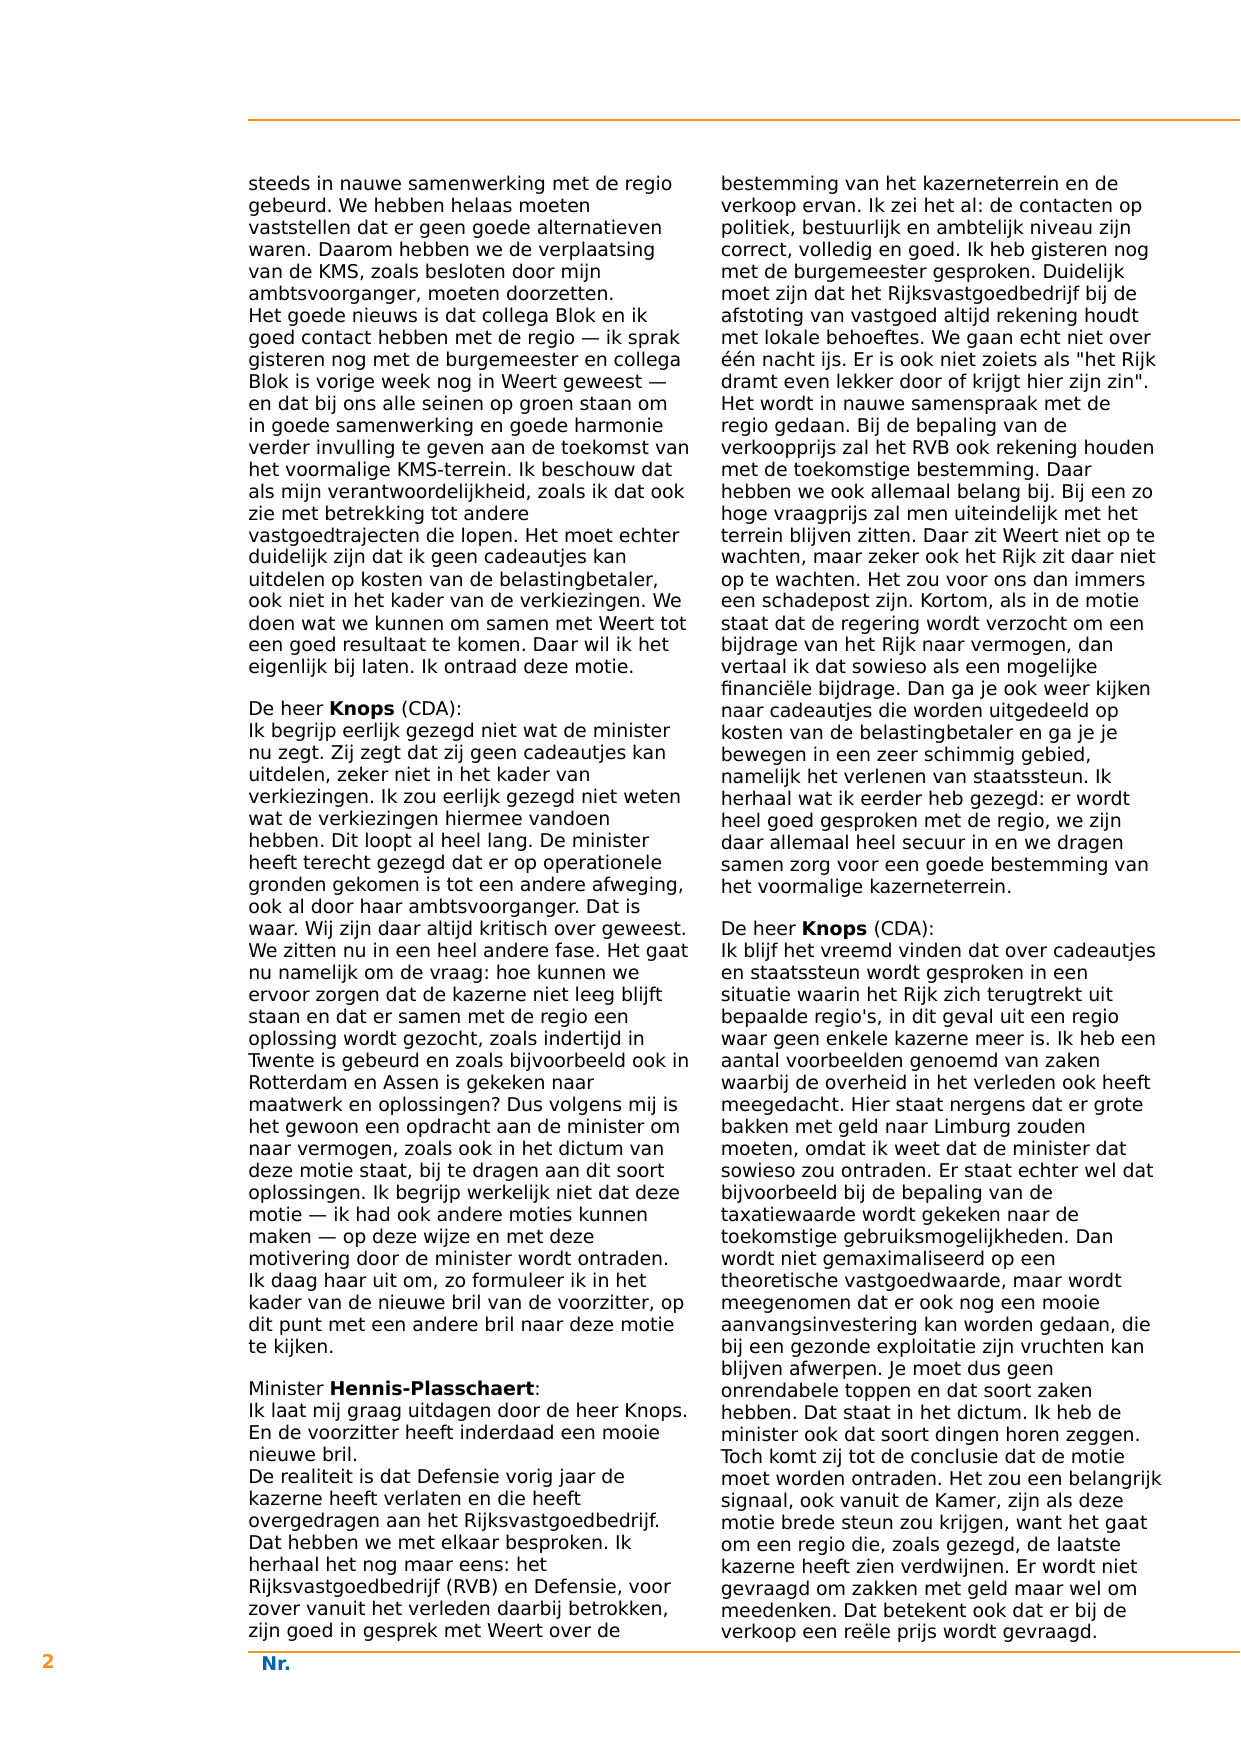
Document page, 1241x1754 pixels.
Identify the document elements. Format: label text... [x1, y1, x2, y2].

text Ik laat mij graag uitdagen door de heer Knops. En de voorzitter heeft inderdaad een mooie nieuwe bril. [248, 1400, 691, 1466]
text De realiteit is dat Defensie vorig jaar de kazerne heeft verlaten en die heeft overgedragen aan het Rijksvastgoedbedrijf. Dat hebben we met elkaar besproken. Ik herhaal het nog maar eens: het Rijksvastgoedbedrijf (RVB) en Defensie, voor zover vanuit het verleden daarbij betrokken, zijn goed in gesprek met Weert over de [248, 1466, 691, 1641]
text De heer Knops (CDA): [721, 918, 1163, 940]
text steeds in nauwe samenwerking met de regio gebeurd. We hebben helaas moeten vaststellen dat er geen goede alternatieven waren. Daarom hebben we de verplaatsing van de KMS, zoals besloten door mijn ambtsvoorganger, moeten doorzetten. [248, 173, 691, 305]
text Ik blijf het vreemd vinden dat over cadeautjes en staatssteun wordt gesproken in een situatie waarin het Rijk zich terugtrekt uit bepaalde regio's, in dit geval uit een regio waar geen enkele kazerne meer is. Ik heb een aantal voorbeelden genoemd van zaken waarbij de overheid in het verleden ook heeft meegedacht. Hier staat nergens dat er grote bakken met geld naar Limburg zouden moeten, omdat ik weet dat de minister dat sowieso zou ontraden. Er staat echter wel dat bijvoorbeeld bij de bepaling van de taxatiewaarde wordt gekeken naar de toekomstige gebruiksmogelijkheden. Dan wordt niet gemaximaliseerd op een theoretische vastgoedwaarde, maar wordt meegenomen dat er ook nog een mooie aanvangsinvestering kan worden gedaan, die bij een gezonde exploitatie zijn vruchten kan blijven afwerpen. Je moet dus geen onrendabele toppen en dat soort zaken hebben. Dat staat in het dictum. Ik heb de minister ook dat soort dingen horen zeggen. Toch komt zij tot de conclusie dat de motie moet worden ontraden. Het zou een belangrijk signaal, ook vanuit de Kamer, zijn als deze motie brede steun zou krijgen, want het gaat om een regio die, zoals gezegd, de laatste kazerne heeft zien verdwijnen. Er wordt niet gevraagd om zakken met geld maar wel om meedenken. Dat betekent ook dat er bij de verkoop een reële prijs wordt gevraagd. [721, 940, 1163, 1643]
text Ik begrijp eerlijk gezegd niet wat de minister nu zegt. Zij zegt dat zij geen cadeautjes kan uitdelen, zeker niet in het kader van verkiezingen. Ik zou eerlijk gezegd niet weten wat de verkiezingen hiermee vandoen hebben. Dit loopt al heel lang. De minister heeft terecht gezegd dat er op operationele gronden gekomen is tot een andere afweging, ook al door haar ambtsvoorganger. Dat is waar. Wij zijn daar altijd kritisch over geweest. We zitten nu in een heel andere fase. Het gaat nu namelijk om de vraag: hoe kunnen we ervoor zorgen dat de kazerne niet leeg blijft staan en dat er samen met de regio een oplossing wordt gezocht, zoals indertijd in Twente is gebeurd en zoals bijvoorbeeld ook in Rotterdam en Assen is gekeken naar maatwerk en oplossingen? Dus volgens mij is het gewoon een opdracht aan de minister om naar vermogen, zoals ook in het dictum van deze motie staat, bij te dragen aan dit soort oplossingen. Ik begrijp werkelijk niet dat deze motie — ik had ook andere moties kunnen maken — op deze wijze en met deze motivering door de minister wordt ontraden. Ik daag haar uit om, zo formuleer ik in het kader van de nieuwe bril van de voorzitter, op dit punt met een andere bril naar deze motie te kijken. [248, 720, 691, 1358]
text De heer Knops (CDA): [248, 698, 691, 720]
text bestemming van het kazerneterrein en de verkoop ervan. Ik zei het al: de contacten op politiek, bestuurlijk en ambtelijk niveau zijn correct, volledig en goed. Ik heb gisteren nog met de burgemeester gesproken. Duidelijk moet zijn dat het Rijksvastgoedbedrijf bij de afstoting van vastgoed altijd rekening houdt met lokale behoeftes. We gaan echt niet over één nacht ijs. Er is ook niet zoiets als "het Rijk dramt even lekker door of krijgt hier zijn zin". Het wordt in nauwe samenspraak met de regio gedaan. Bij de bepaling van de verkoopprijs zal het RVB ook rekening houden met de toekomstige bestemming. Daar hebben we ook allemaal belang bij. Bij een zo hoge vraagprijs zal men uiteindelijk met het terrein blijven zitten. Daar zit Weert niet op te wachten, maar zeker ook het Rijk zit daar niet op te wachten. Het zou voor ons dan immers een schadepost zijn. Kortom, als in de motie staat dat de regering wordt verzocht om een bijdrage van het Rijk naar vermogen, dan vertaal ik dat sowieso als een mogelijke financiële bijdrage. Dan ga je ook weer kijken naar cadeautjes die worden uitgedeeld op kosten van de belastingbetaler en ga je je bewegen in een zeer schimmig gebied, namelijk het verlenen van staatssteun. Ik herhaal wat ik eerder heb gezegd: er wordt heel goed gesproken met de regio, we zijn daar allemaal heel secuur in en we dragen samen zorg voor een goede bestemming van het voormalige kazerneterrein. [721, 173, 1163, 898]
text Minister Hennis-Plasschaert: [248, 1378, 691, 1400]
text Het goede nieuws is dat collega Blok en ik goed contact hebben met de regio — ik sprak gisteren nog met de burgemeester en collega Blok is vorige week nog in Weert geweest — en dat bij ons alle seinen op groen staan om in goede samenwerking en goede harmonie verder invulling te geven aan de toekomst van het voormalige KMS-terrein. Ik beschouw dat als mijn verantwoordelijkheid, zoals ik dat ook zie met betrekking tot andere vastgoedtrajecten die lopen. Het moet echter duidelijk zijn dat ik geen cadeautjes kan uitdelen op kosten van de belastingbetaler, ook niet in het kader van de verkiezingen. We doen wat we kunnen om samen met Weert tot een goed resultaat te komen. Daar wil ik het eigenlijk bij laten. Ik ontraad deze motie. [248, 305, 691, 678]
